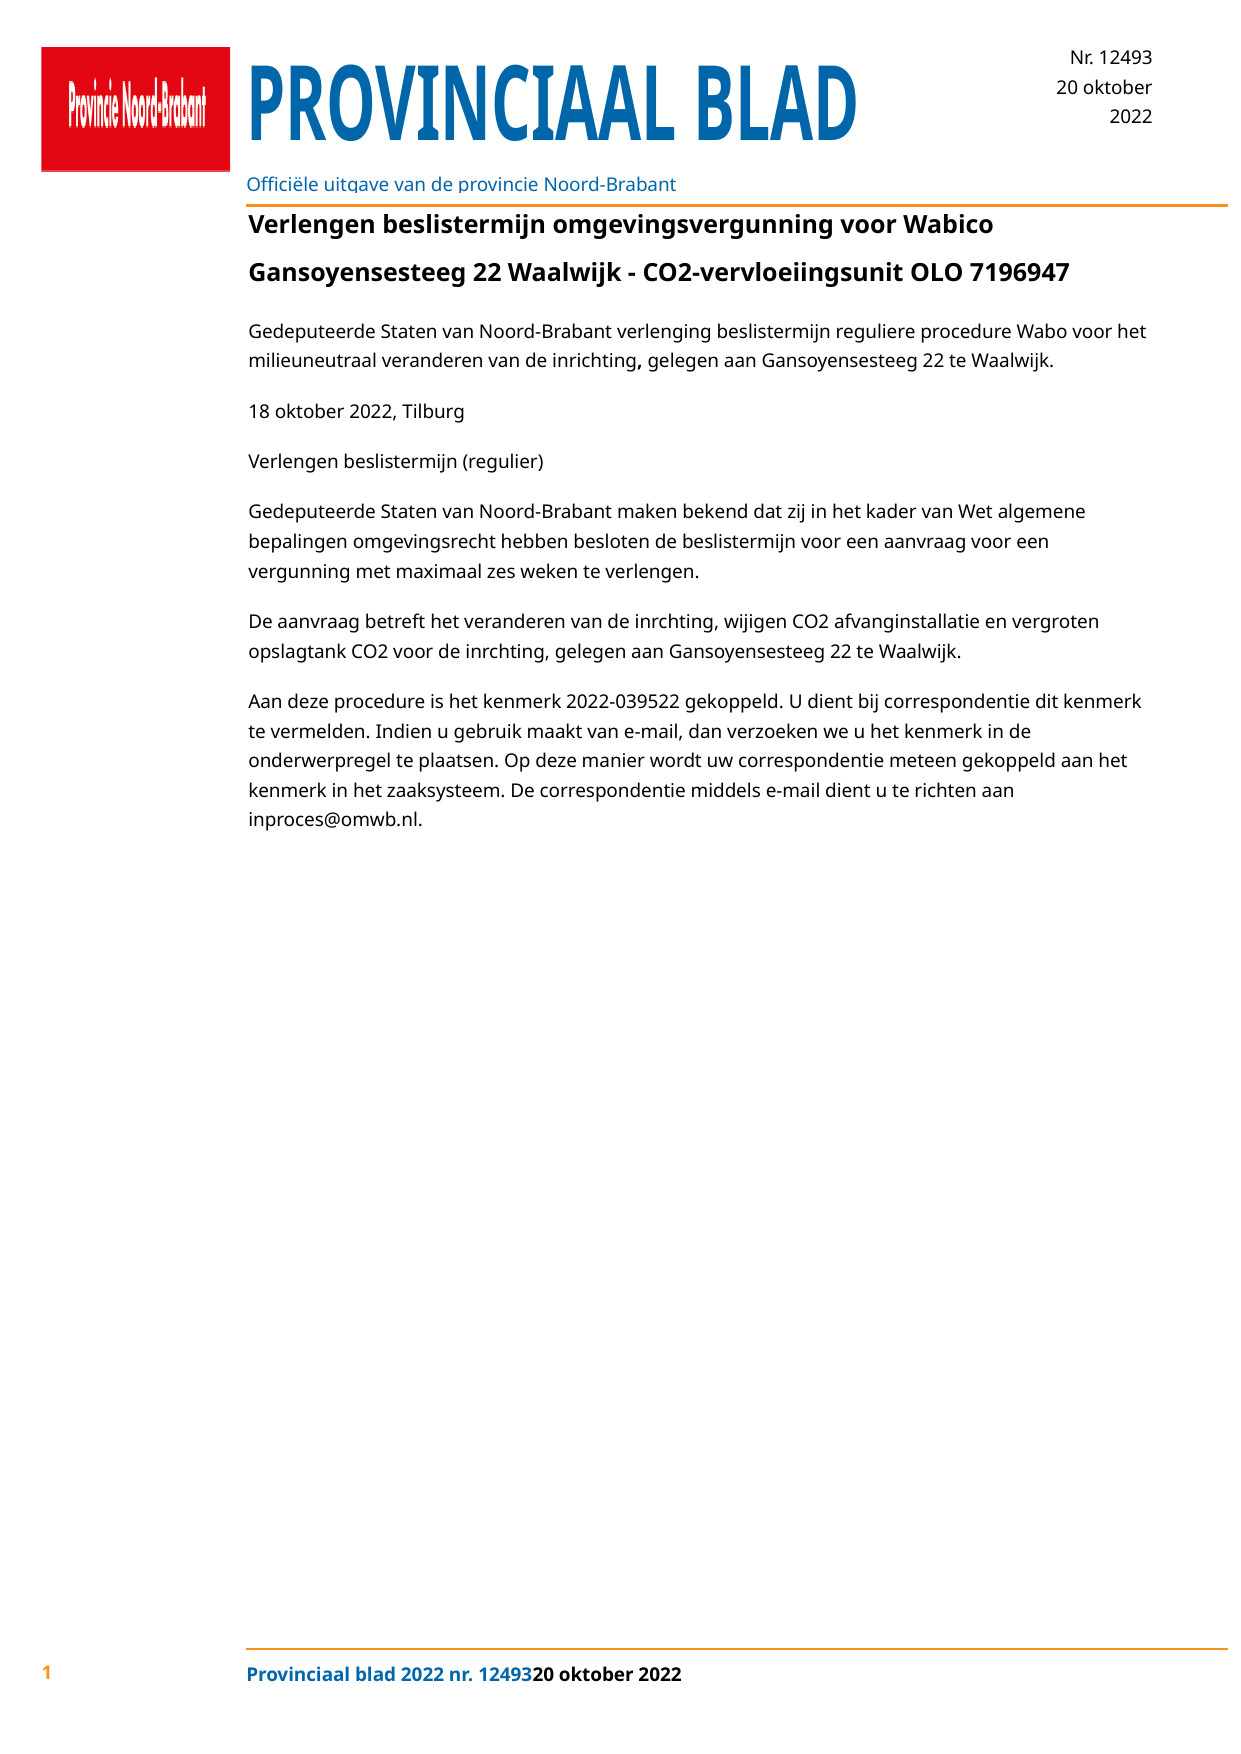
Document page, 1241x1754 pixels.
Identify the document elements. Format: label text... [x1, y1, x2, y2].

picture [41, 47, 231, 172]
text 18 oktober 2022, Tilburg [248, 398, 1152, 424]
text Aan deze procedure is het kenmerk 2022-039522 gekoppeld. U dient bij correspondentie dit kenmerk te vermelden. Indien u gebruik maakt van e-mail, dan verzoeken we u het kenmerk in de onderwerpregel te plaatsen. Op deze manier wordt uw correspondentie meteen gekoppeld aan het kenmerk in het zaaksysteem. De correspondentie middels e-mail dient u te richten aan inproces@omwb.nl. [248, 688, 1152, 832]
text De aanvraag betreft het veranderen van de inrchting, wijigen CO2 afvanginstallatie en vergroten opslagtank CO2 voor de inrchting, gelegen aan Gansoyensesteeg 22 te Waalwijk. [248, 608, 1152, 664]
text Gedeputeerde Staten van Noord-Brabant maken bekend dat zij in het kader van Wet algemene bepalingen omgevingsrecht hebben besloten de beslistermijn voor een aanvraag voor een vergunning met maximaal zes weken te verlengen. [248, 499, 1152, 584]
text Verlengen beslistermijn omgevingsvergunning voor Wabico Gansoyensesteeg 22 Waalwijk - CO2-vervloeiingsunit OLO 7196947 [248, 207, 1152, 288]
text Verlengen beslistermijn (regulier) [248, 448, 1152, 474]
text Gedeputeerde Staten van Noord-Brabant verlenging beslistermijn reguliere procedure Wabo voor het milieuneutraal veranderen van de inrichting, gelegen aan Gansoyensesteeg 22 te Waalwijk. [248, 318, 1152, 373]
